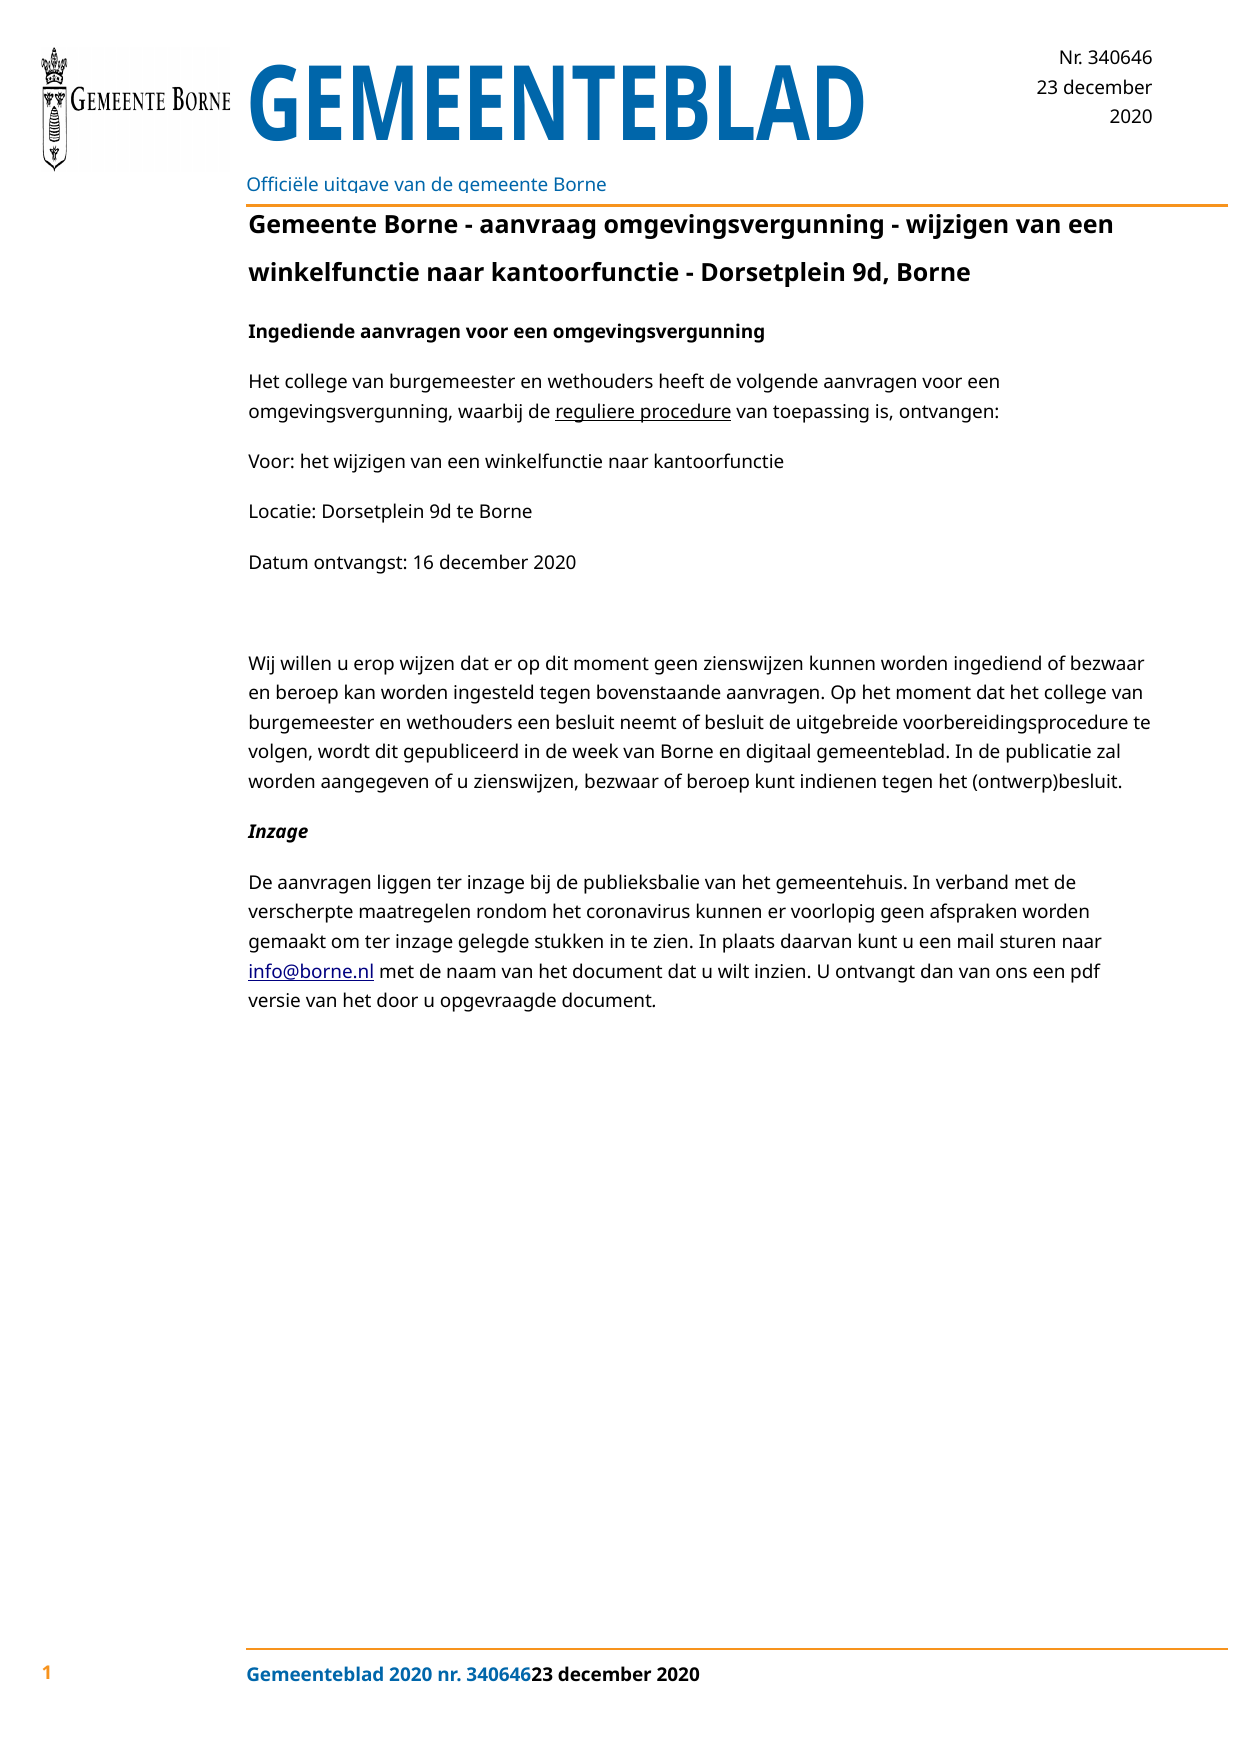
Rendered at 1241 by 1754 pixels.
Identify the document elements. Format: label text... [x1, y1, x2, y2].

text Ingediende aanvragen voor een omgevingsvergunning [248, 318, 1152, 344]
picture [41, 47, 231, 172]
text De aanvragen liggen ter inzage bij de publieksbalie van het gemeentehuis. In verband met de verscherpte maatregelen rondom het coronavirus kunnen er voorlopig geen afspraken worden gemaakt om ter inzage gelegde stukken in te zien. In plaats daarvan kunt u een mail sturen naar info@borne.nl met de naam van het document dat u wilt inzien. U ontvangt dan van ons een pdf versie van het door u opgevraagde document. [248, 869, 1152, 1013]
text Inzage [248, 819, 1152, 844]
text Wij willen u erop wijzen dat er op dit moment geen zienswijzen kunnen worden ingediend of bezwaar en beroep kan worden ingesteld tegen bovenstaande aanvragen. Op het moment dat het college van burgemeester en wethouders een besluit neemt of besluit de uitgebreide voorbereidingsprocedure te volgen, wordt dit gepubliceerd in de week van Borne en digitaal gemeenteblad. In de publicatie zal worden aangegeven of u zienswijzen, bezwaar of beroep kunt indienen tegen het (ontwerp)besluit. [248, 650, 1152, 794]
text Gemeente Borne - aanvraag omgevingsvergunning - wijzigen van een winkelfunctie naar kantoorfunctie - Dorsetplein 9d, Borne [248, 207, 1152, 288]
text Het college van burgemeester en wethouders heeft de volgende aanvragen voor een omgevingsvergunning, waarbij de reguliere procedure van toepassing is, ontvangen: [248, 368, 1152, 424]
text Voor: het wijzigen van een winkelfunctie naar kantoorfunctie [248, 448, 1152, 474]
text Locatie: Dorsetplein 9d te Borne [248, 499, 1152, 524]
text Datum ontvangst: 16 december 2020 [248, 549, 1152, 575]
